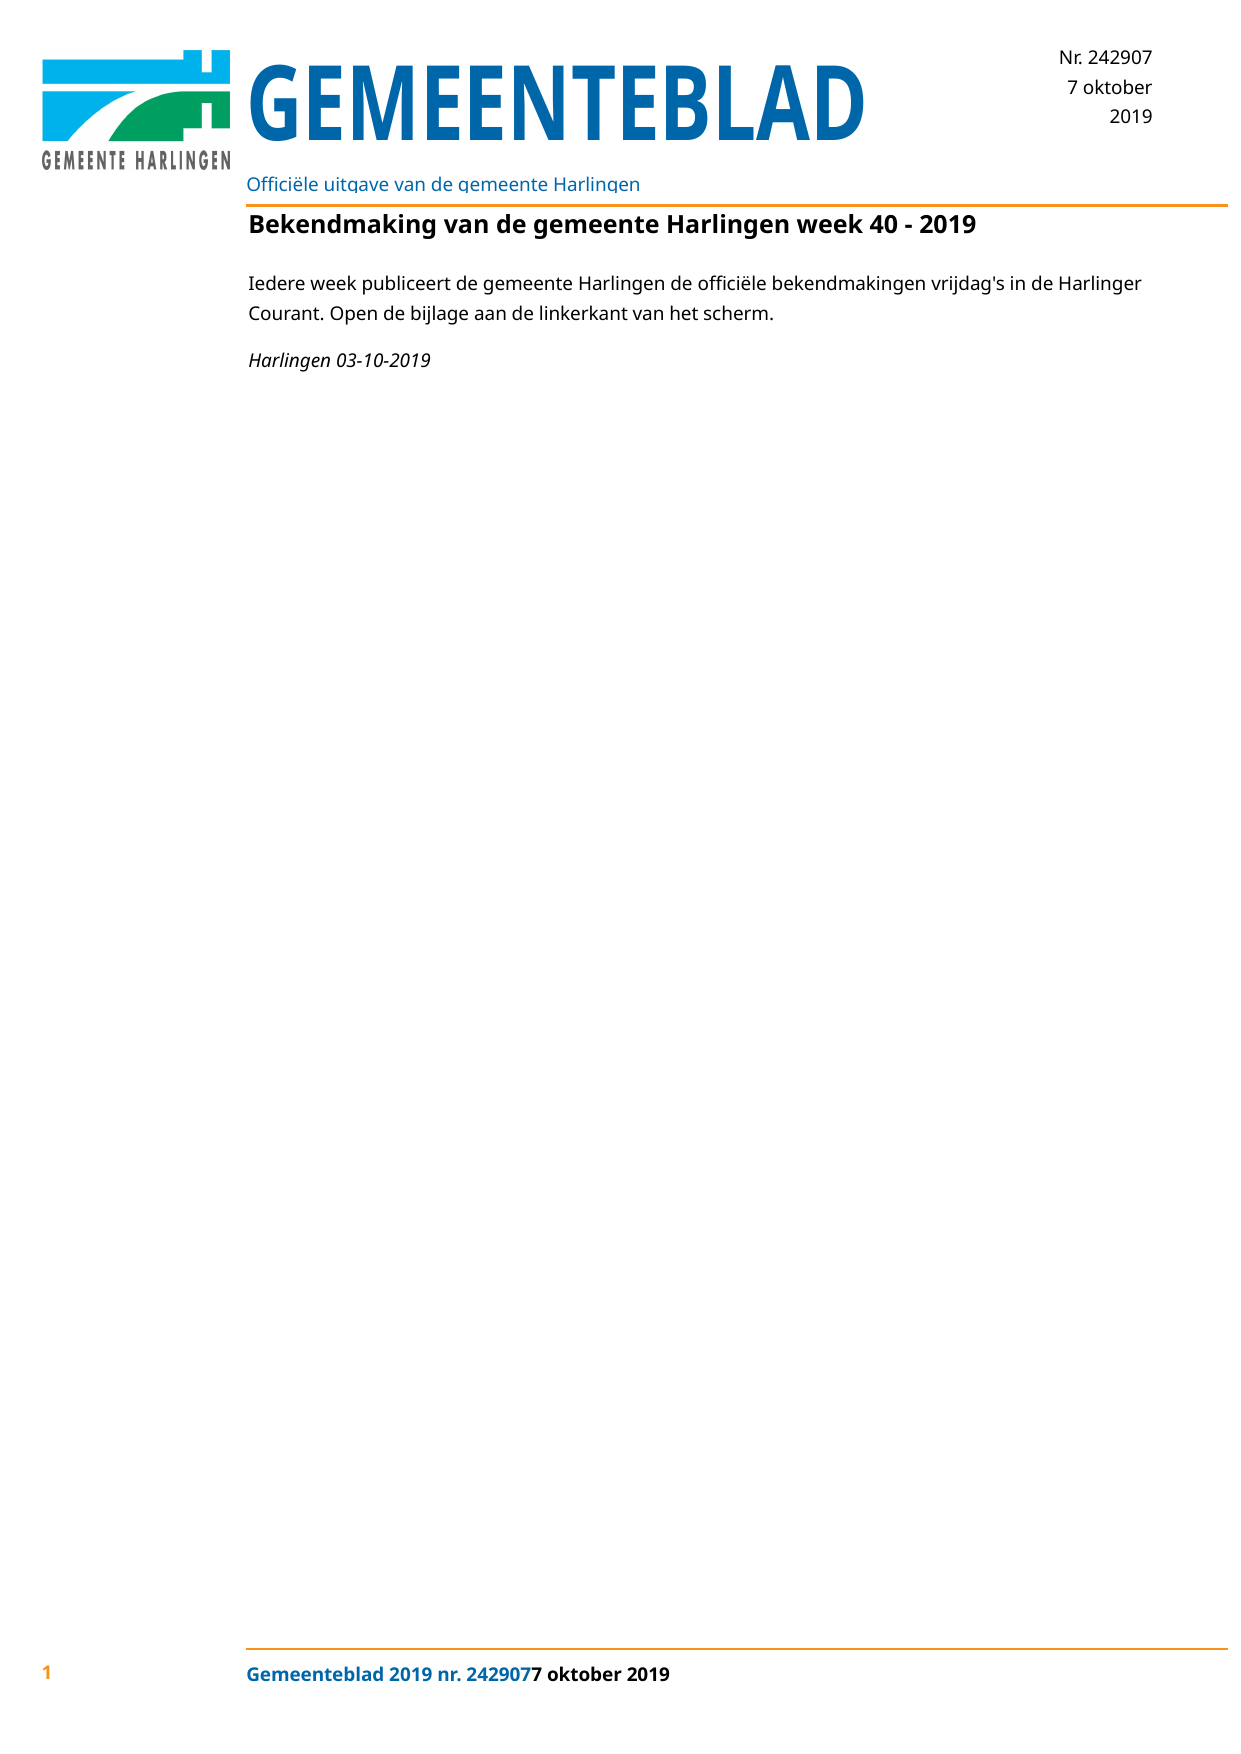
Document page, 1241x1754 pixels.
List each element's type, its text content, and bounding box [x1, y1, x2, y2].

text Iedere week publiceert de gemeente Harlingen de officiële bekendmakingen vrijdag's in de Harlinger Courant. Open de bijlage aan de linkerkant van het scherm. [248, 270, 1152, 326]
picture [41, 47, 231, 172]
text Bekendmaking van de gemeente Harlingen week 40 - 2019 [248, 207, 1152, 241]
text Harlingen 03-10-2019 [248, 348, 1152, 373]
